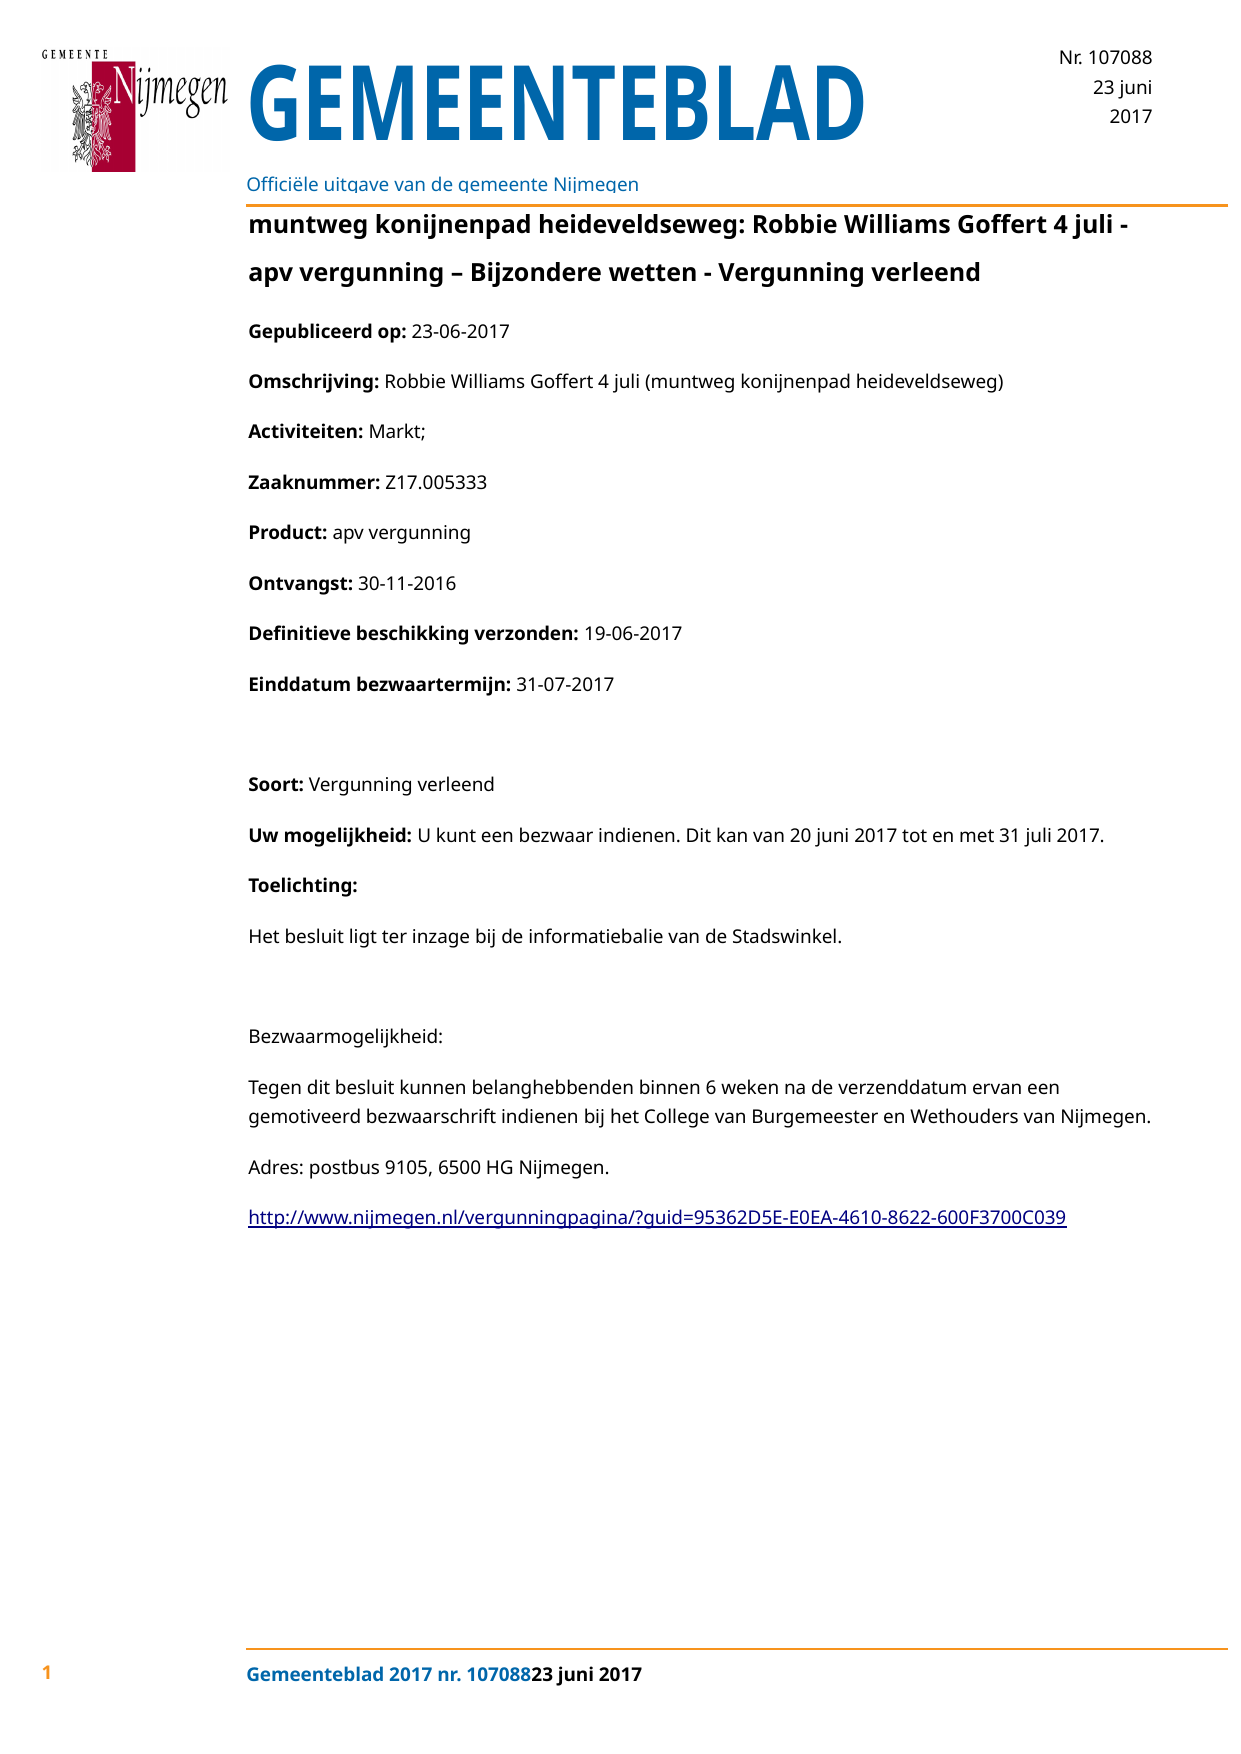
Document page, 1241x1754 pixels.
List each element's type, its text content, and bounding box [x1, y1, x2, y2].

text http://www.nijmegen.nl/vergunningpagina/?guid=95362D5E-E0EA-4610-8622-600F3700C039 [248, 1204, 1152, 1230]
text Omschrijving: Robbie Williams Goffert 4 juli (muntweg konijnenpad heideveldseweg) [248, 368, 1152, 394]
text Tegen dit besluit kunnen belanghebbenden binnen 6 weken na de verzenddatum ervan een gemotiveerd bezwaarschrift indienen bij het College van Burgemeester en Wethouders van Nijmegen. [248, 1074, 1152, 1129]
text Ontvangst: 30-11-2016 [248, 570, 1152, 596]
text Gepubliceerd op: 23-06-2017 [248, 318, 1152, 344]
text Product: apv vergunning [248, 519, 1152, 545]
text Definitieve beschikking verzonden: 19-06-2017 [248, 620, 1152, 646]
picture [41, 47, 231, 172]
text Soort: Vergunning verleend [248, 772, 1152, 797]
text Activiteiten: Markt; [248, 419, 1152, 444]
text Adres: postbus 9105, 6500 HG Nijmegen. [248, 1154, 1152, 1180]
text Zaaknummer: Z17.005333 [248, 469, 1152, 495]
text Uw mogelijkheid: U kunt een bezwaar indienen. Dit kan van 20 juni 2017 tot en met 31 juli 2017. [248, 822, 1152, 848]
text Bezwaarmogelijkheid: [248, 1024, 1152, 1049]
text Het besluit ligt ter inzage bij de informatiebalie van de Stadswinkel. [248, 923, 1152, 949]
text Einddatum bezwaartermijn: 31-07-2017 [248, 671, 1152, 697]
text Toelichting: [248, 872, 1152, 898]
text muntweg konijnenpad heideveldseweg: Robbie Williams Goffert 4 juli - apv vergunning – Bijzondere wetten - Vergunning verleend [248, 207, 1152, 288]
